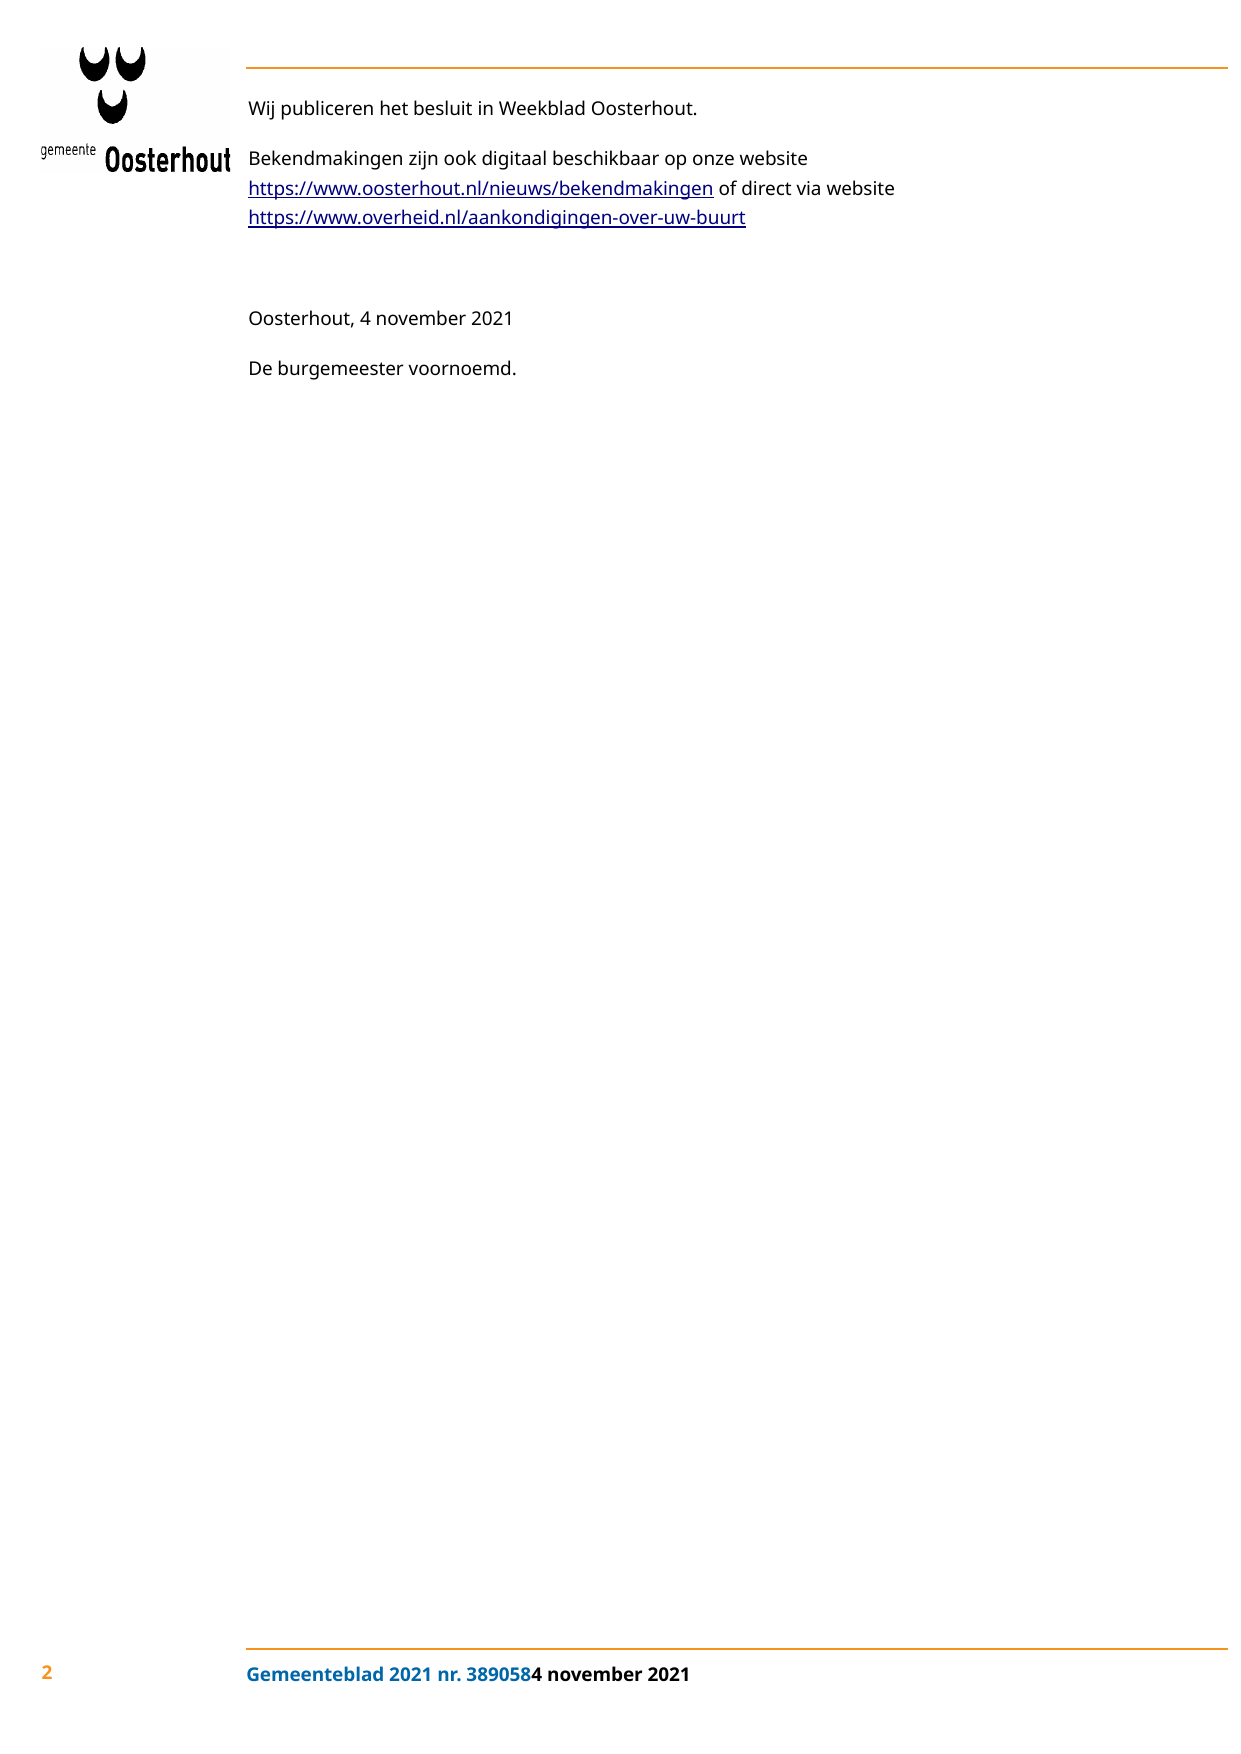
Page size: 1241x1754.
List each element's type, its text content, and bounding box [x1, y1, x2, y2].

text Bekendmakingen zijn ook digitaal beschikbaar op onze website https://www.oosterhout.nl/nieuws/bekendmakingen of direct via website https://www.overheid.nl/aankondigingen-over-uw-buurt [248, 145, 1152, 230]
text Wij publiceren het besluit in Weekblad Oosterhout. [248, 95, 1152, 121]
picture [41, 47, 231, 172]
text De burgemeester voornoemd. [248, 356, 1152, 381]
text Oosterhout, 4 november 2021 [248, 305, 1152, 331]
